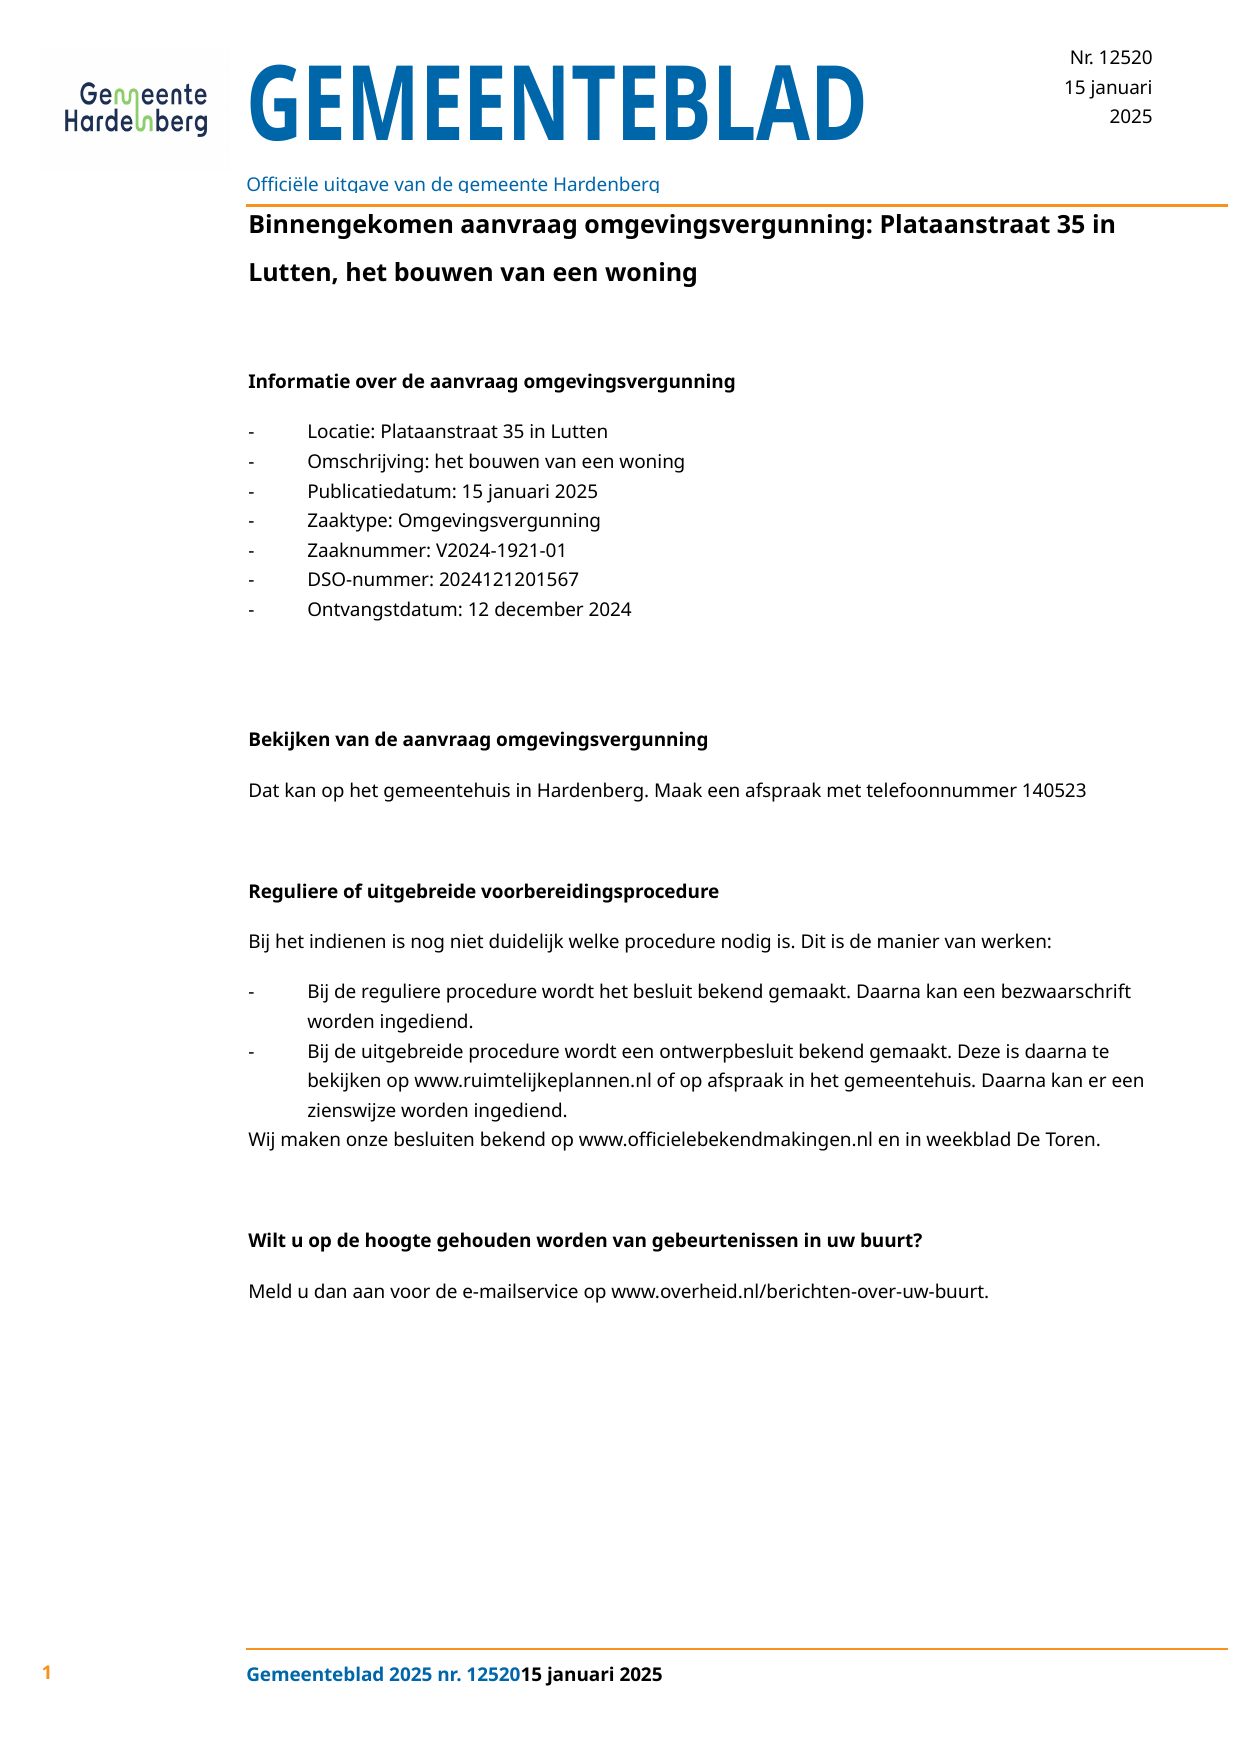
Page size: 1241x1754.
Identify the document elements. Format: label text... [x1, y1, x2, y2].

text Binnengekomen aanvraag omgevingsvergunning: Plataanstraat 35 in Lutten, het bouwen van een woning [248, 207, 1152, 288]
list Bij de reguliere procedure wordt het besluit bekend gemaakt. Daarna kan een bezwaarschrift worden ingediend. [248, 979, 1152, 1034]
list Publicatiedatum: 15 januari 2025 [248, 478, 1152, 504]
text Informatie over de aanvraag omgevingsvergunning [248, 368, 1152, 394]
picture [41, 47, 231, 172]
list Omschrijving: het bouwen van een woning [248, 448, 1152, 474]
text Meld u dan aan voor de e-mailservice op www.overheid.nl/berichten-over-uw-buurt. [248, 1278, 1152, 1304]
text Reguliere of uitgebreide voorbereidingsprocedure [248, 878, 1152, 904]
list Bij de uitgebreide procedure wordt een ontwerpbesluit bekend gemaakt. Deze is daarna te bekijken op www.ruimtelijkeplannen.nl of op afspraak in het gemeentehuis. Daarna kan er een zienswijze worden ingediend. [248, 1038, 1152, 1123]
text Bekijken van de aanvraag omgevingsvergunning [248, 727, 1152, 752]
text Bij het indienen is nog niet duidelijk welke procedure nodig is. Dit is de manier van werken: [248, 928, 1152, 954]
text Dat kan op het gemeentehuis in Hardenberg. Maak een afspraak met telefoonnummer 140523 [248, 777, 1152, 803]
list Zaaknummer: V2024-1921-01 [248, 537, 1152, 563]
list DSO-nummer: 2024121201567 [248, 567, 1152, 592]
text Wilt u op de hoogte gehouden worden van gebeurtenissen in uw buurt? [248, 1227, 1152, 1253]
list Zaaktype: Omgevingsvergunning [248, 507, 1152, 533]
list Locatie: Plataanstraat 35 in Lutten [248, 419, 1152, 444]
text Wij maken onze besluiten bekend op www.officielebekendmakingen.nl en in weekblad De Toren. [248, 1127, 1152, 1152]
list Ontvangstdatum: 12 december 2024 [248, 596, 1152, 622]
